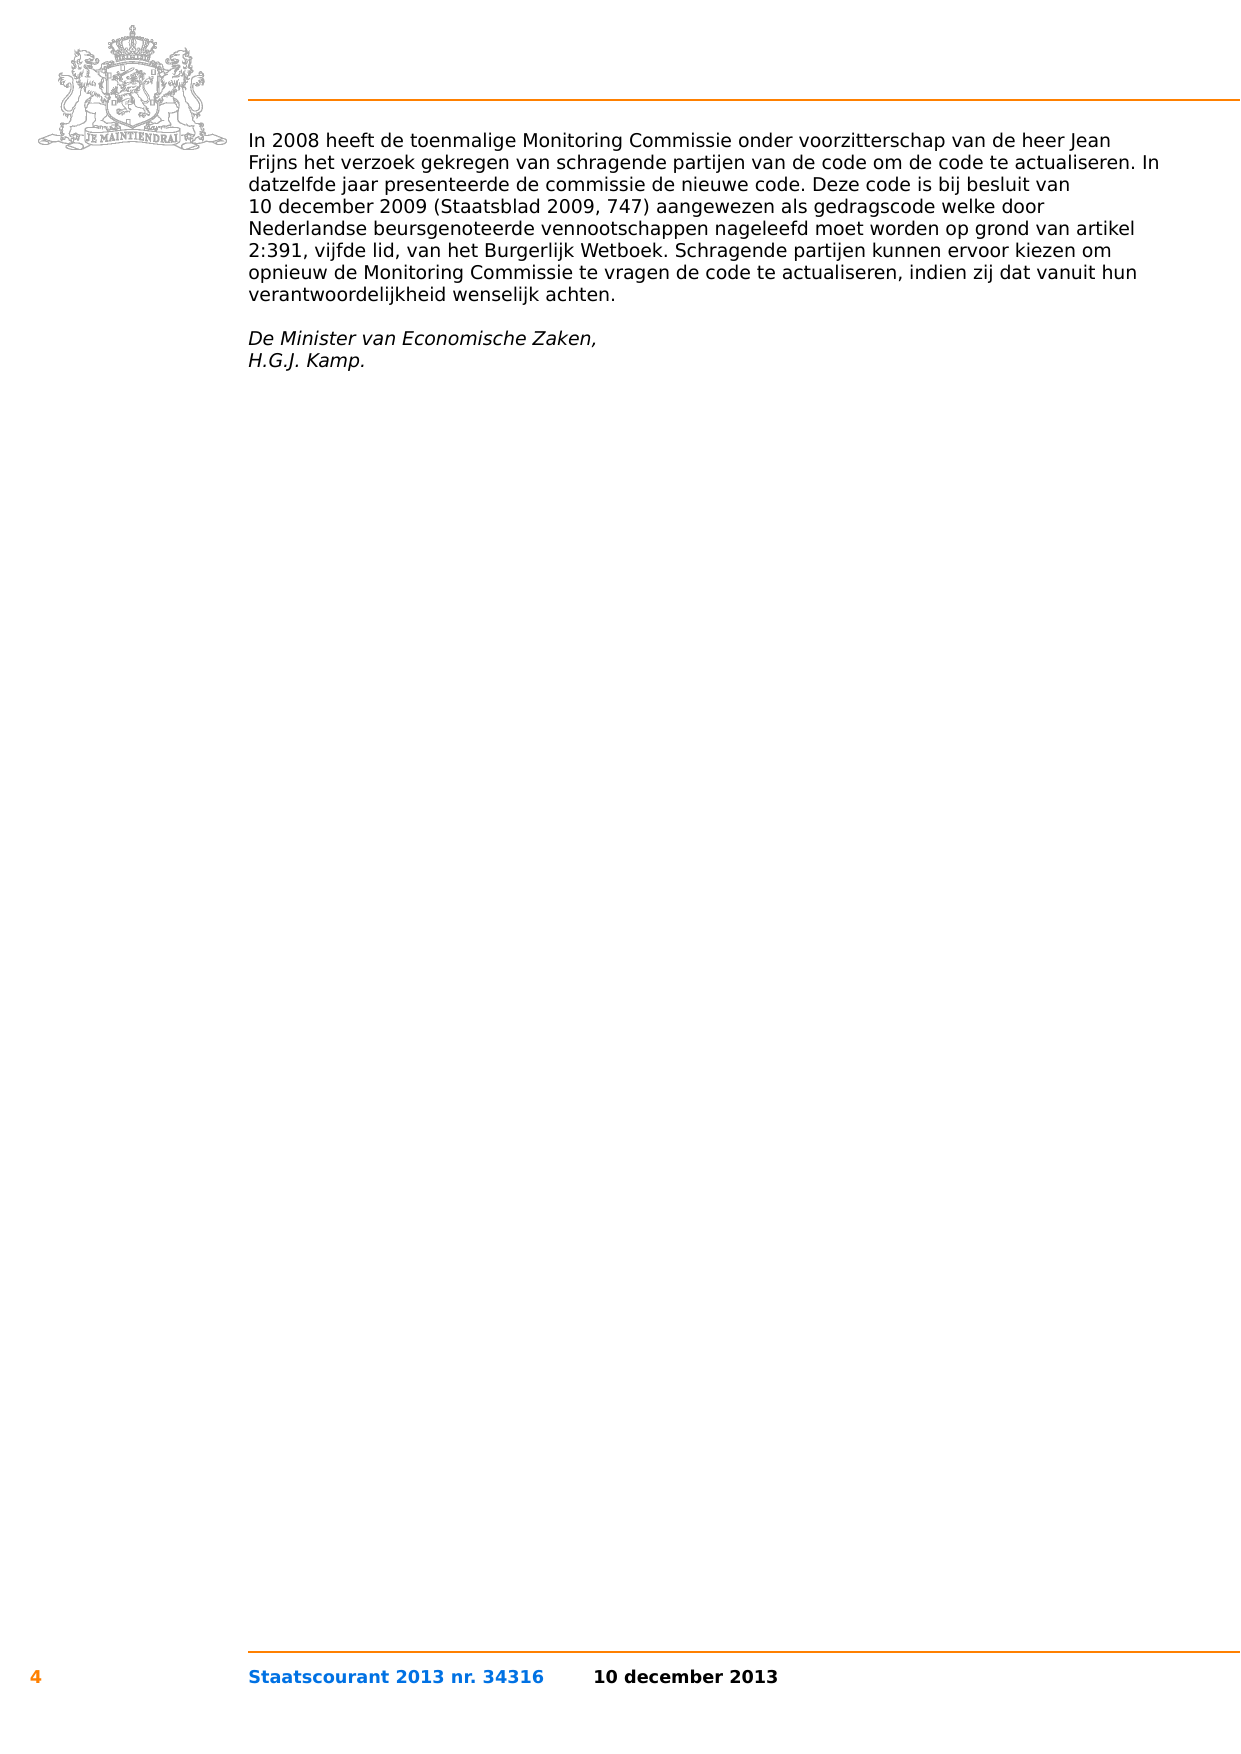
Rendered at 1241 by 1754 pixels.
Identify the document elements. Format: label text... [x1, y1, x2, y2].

text In 2008 heeft de toenmalige Monitoring Commissie onder voorzitterschap van de heer Jean Frijns het verzoek gekregen van schragende partijen van de code om de code te actualiseren. In datzelfde jaar presenteerde de commissie de nieuwe code. Deze code is bij besluit van 10 december 2009 (Staatsblad 2009, 747) aangewezen als gedragscode welke door Nederlandse beursgenoteerde vennootschappen nageleefd moet worden op grond van artikel 2:391, vijfde lid, van het Burgerlijk Wetboek. Schragende partijen kunnen ervoor kiezen om opnieuw de Monitoring Commissie te vragen de code te actualiseren, indien zij dat vanuit hun verantwoordelijkheid wenselijk achten. [248, 130, 1163, 306]
text De Minister van Economische Zaken, H.G.J. Kamp. [248, 328, 1163, 372]
picture [38, 25, 227, 150]
